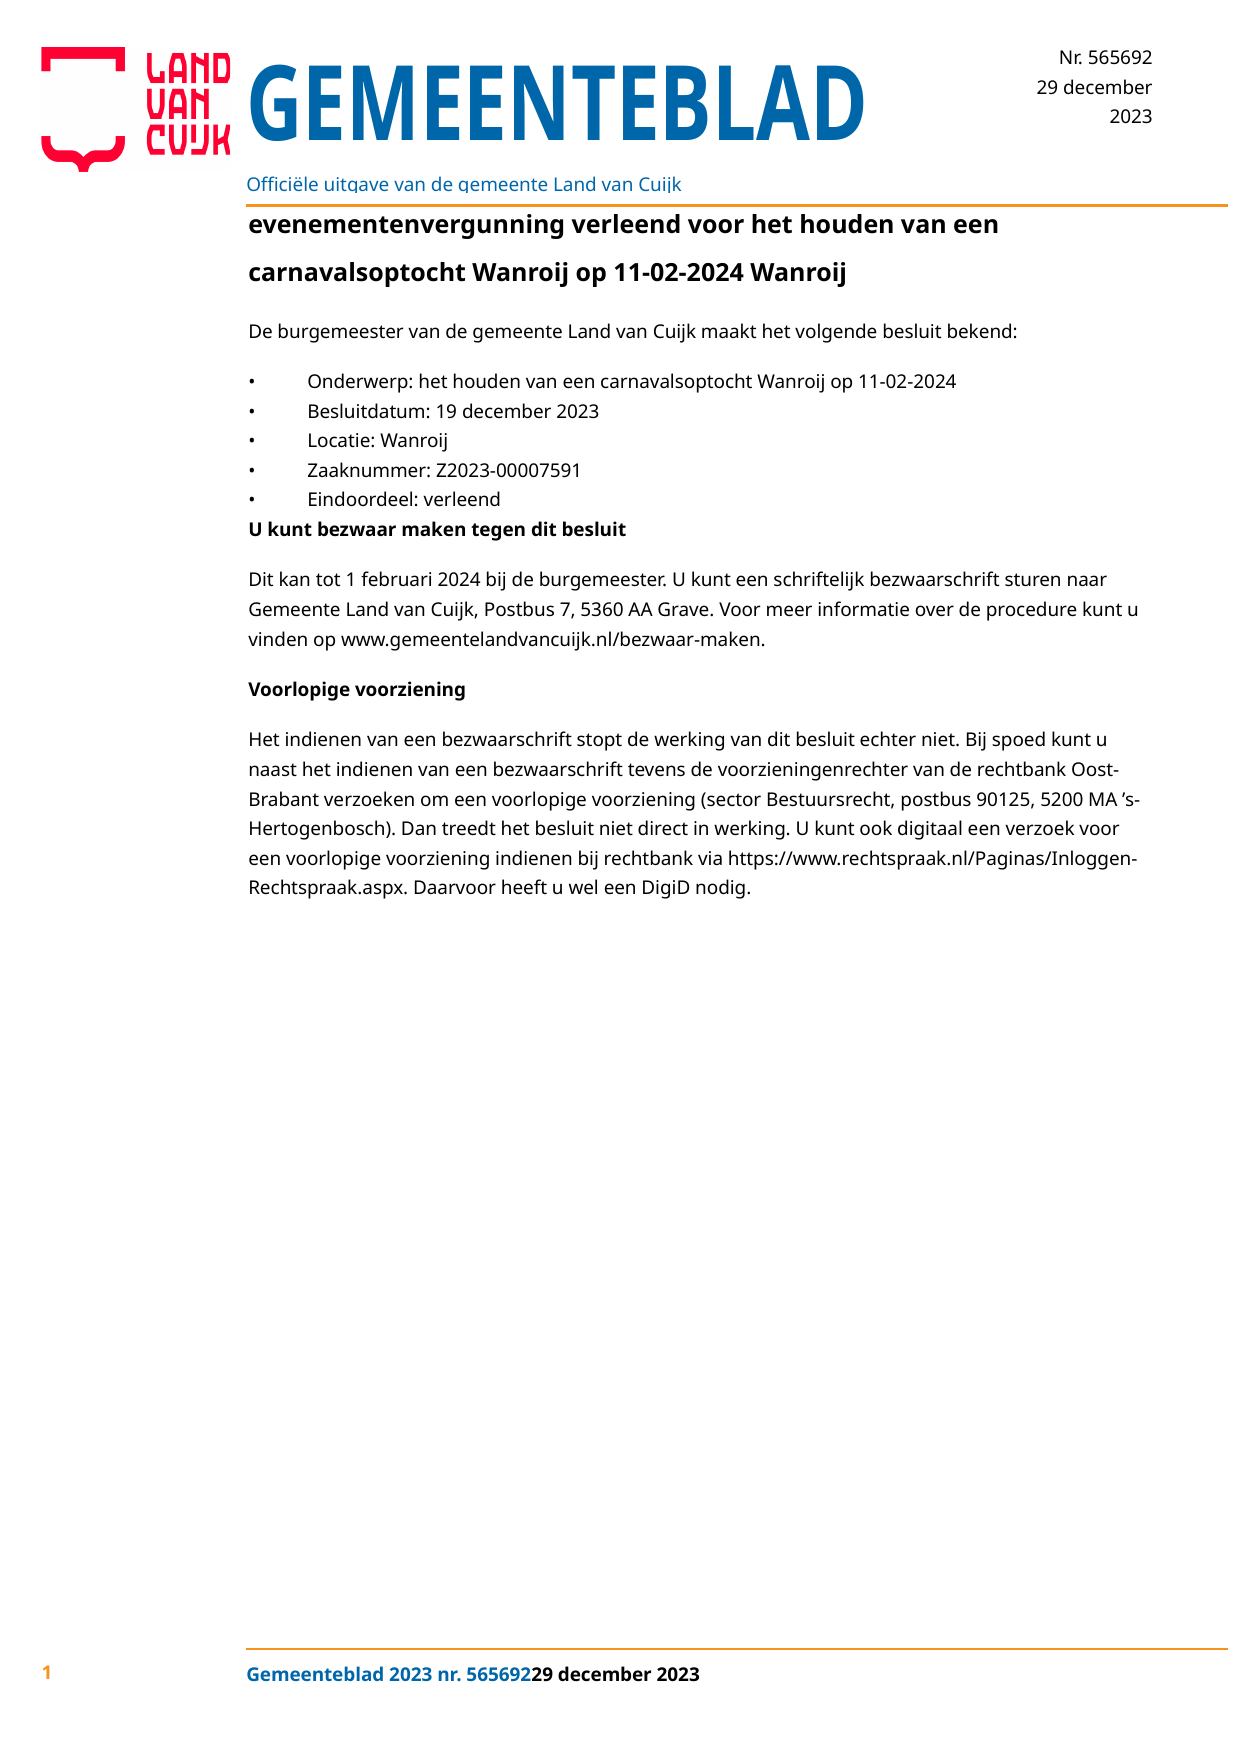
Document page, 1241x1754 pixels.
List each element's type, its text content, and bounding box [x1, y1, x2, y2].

list Onderwerp: het houden van een carnavalsoptocht Wanroij op 11-02-2024 [248, 368, 1152, 394]
text Dit kan tot 1 februari 2024 bij de burgemeester. U kunt een schriftelijk bezwaarschrift sturen naar Gemeente Land van Cuijk, Postbus 7, 5360 AA Grave. Voor meer informatie over de procedure kunt u vinden op www.gemeentelandvancuijk.nl/bezwaar-maken. [248, 567, 1152, 652]
list Besluitdatum: 19 december 2023 [248, 398, 1152, 424]
text Voorlopige voorziening [248, 676, 1152, 702]
text evenementenvergunning verleend voor het houden van een carnavalsoptocht Wanroij op 11-02-2024 Wanroij [248, 207, 1152, 288]
list Locatie: Wanroij [248, 427, 1152, 453]
picture [41, 47, 231, 172]
text Het indienen van een bezwaarschrift stopt de werking van dit besluit echter niet. Bij spoed kunt u naast het indienen van een bezwaarschrift tevens de voorzieningenrechter van de rechtbank Oost-Brabant verzoeken om een voorlopige voorziening (sector Bestuursrecht, postbus 90125, 5200 MA ’s-Hertogenbosch). Dan treedt het besluit niet direct in werking. U kunt ook digitaal een verzoek voor een voorlopige voorziening indienen bij rechtbank via https://www.rechtspraak.nl/Paginas/Inloggen-Rechtspraak.aspx. Daarvoor heeft u wel een DigiD nodig. [248, 727, 1152, 900]
list Zaaknummer: Z2023-00007591 [248, 457, 1152, 483]
list Eindoordeel: verleend [248, 487, 1152, 512]
text U kunt bezwaar maken tegen dit besluit [248, 516, 1152, 542]
text De burgemeester van de gemeente Land van Cuijk maakt het volgende besluit bekend: [248, 318, 1152, 344]
